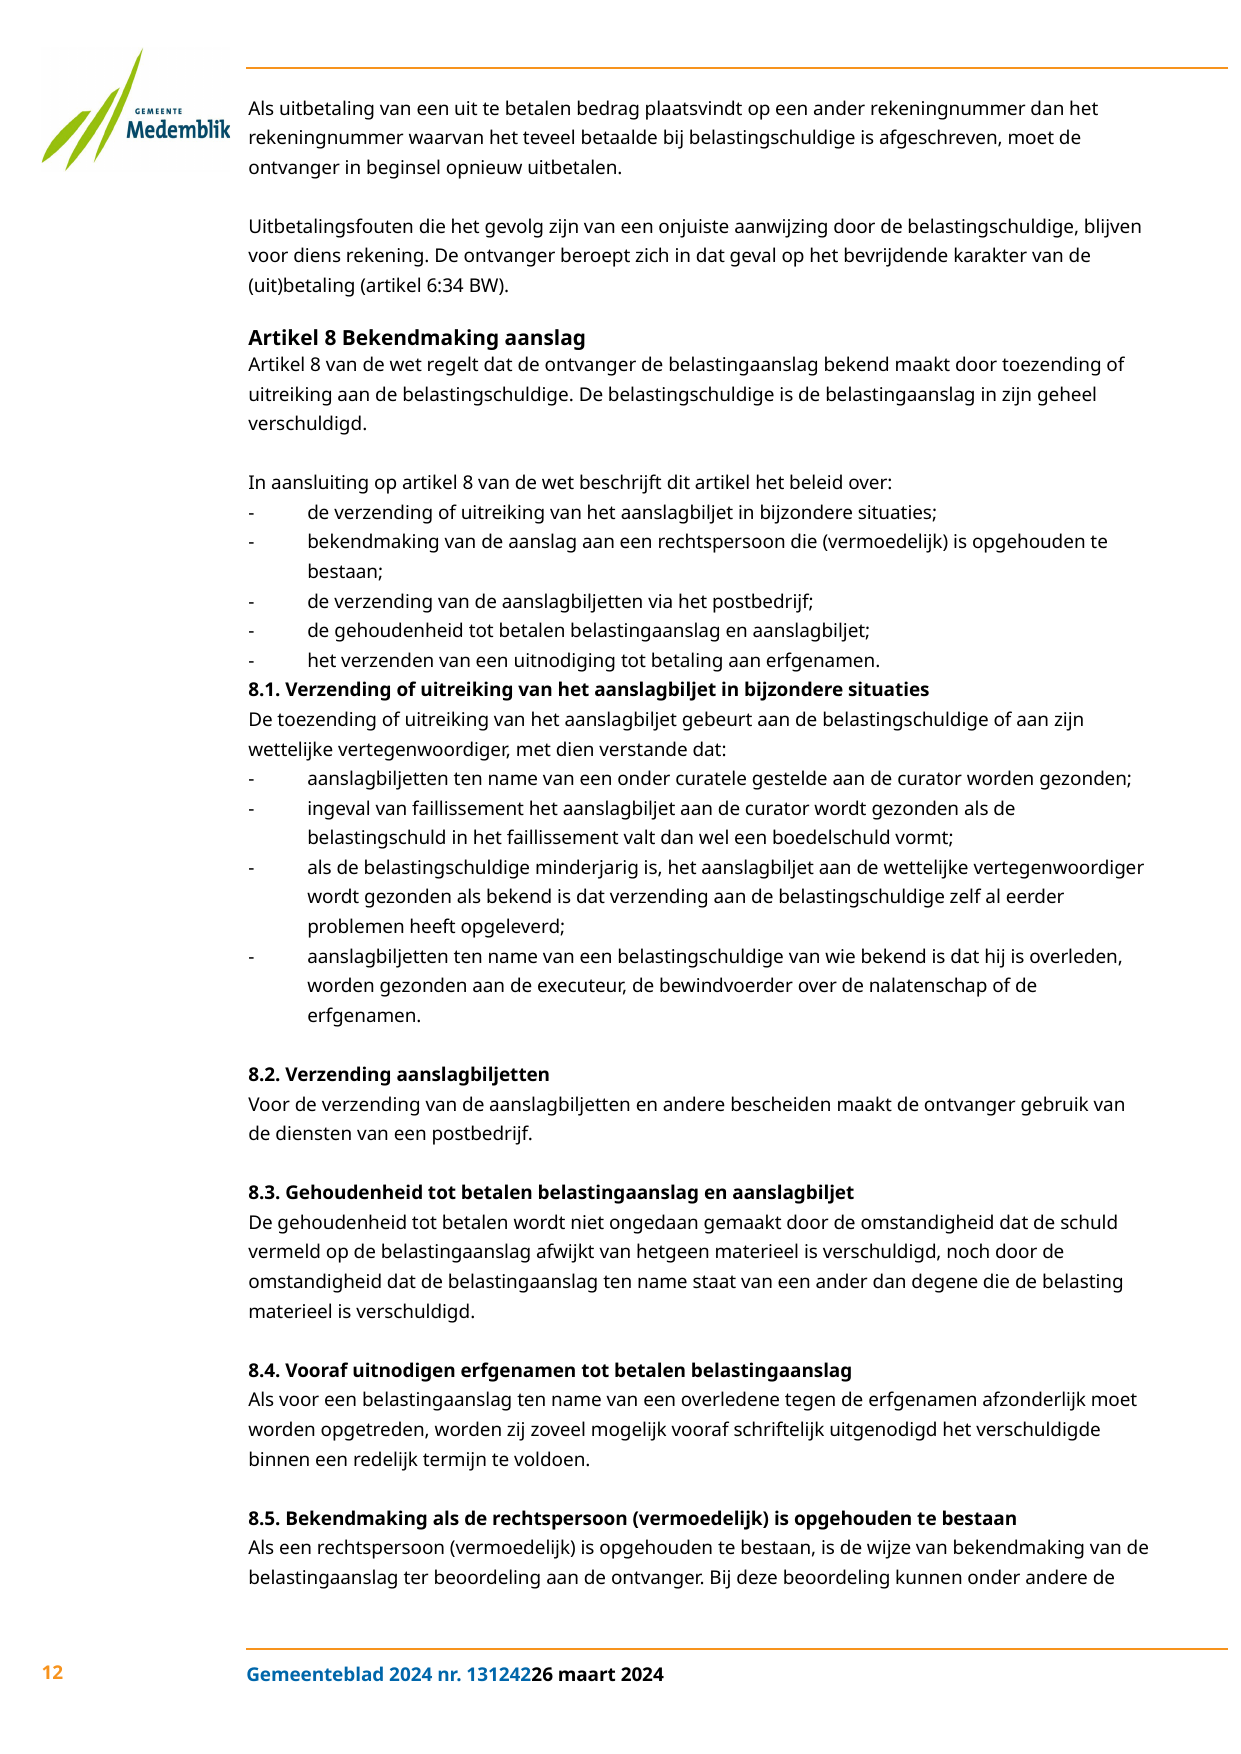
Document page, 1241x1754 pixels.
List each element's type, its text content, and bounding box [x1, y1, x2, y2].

text De toezending of uitreiking van het aanslagbiljet gebeurt aan de belastingschuldige of aan zijn wettelijke vertegenwoordiger, met dien verstande dat: [248, 706, 1152, 761]
list het verzenden van een uitnodiging tot betaling aan erfgenamen. [248, 647, 1152, 673]
list aanslagbiljetten ten name van een belastingschuldige van wie bekend is dat hij is overleden, worden gezonden aan de executeur, de bewindvoerder over de nalatenschap of de erfgenamen. [248, 943, 1152, 1028]
list de verzending van de aanslagbiljetten via het postbedrijf; [248, 588, 1152, 613]
list bekendmaking van de aanslag aan een rechtspersoon die (vermoedelijk) is opgehouden te bestaan; [248, 529, 1152, 584]
list de gehoudenheid tot betalen belastingaanslag en aanslagbiljet; [248, 617, 1152, 643]
text 8.1. Verzending of uitreiking van het aanslagbiljet in bijzondere situaties [248, 677, 1152, 702]
list als de belastingschuldige minderjarig is, het aanslagbiljet aan de wettelijke vertegenwoordiger wordt gezonden als bekend is dat verzending aan de belastingschuldige zelf al eerder problemen heeft opgeleverd; [248, 854, 1152, 939]
text Als een rechtspersoon (vermoedelijk) is opgehouden te bestaan, is de wijze van bekendmaking van de belastingaanslag ter beoordeling aan de ontvanger. Bij deze beoordeling kunnen onder andere de [248, 1534, 1152, 1590]
text Artikel 8 Bekendmaking aanslag [248, 323, 1152, 351]
picture [41, 47, 231, 172]
text Voor de verzending van de aanslagbiljetten en andere bescheiden maakt de ontvanger gebruik van de diensten van een postbedrijf. [248, 1091, 1152, 1146]
text 8.5. Bekendmaking als de rechtspersoon (vermoedelijk) is opgehouden te bestaan [248, 1505, 1152, 1531]
text Uitbetalingsfouten die het gevolg zijn van een onjuiste aanwijzing door de belastingschuldige, blijven voor diens rekening. De ontvanger beroept zich in dat geval op het bevrijdende karakter van de (uit)betaling (artikel 6:34 BW). [248, 213, 1152, 298]
text 8.2. Verzending aanslagbiljetten [248, 1061, 1152, 1087]
text De gehoudenheid tot betalen wordt niet ongedaan gemaakt door de omstandigheid dat de schuld vermeld op de belastingaanslag afwijkt van hetgeen materieel is verschuldigd, noch door de omstandigheid dat de belastingaanslag ten name staat van een ander dan degene die de belasting materieel is verschuldigd. [248, 1209, 1152, 1323]
text 8.3. Gehoudenheid tot betalen belastingaanslag en aanslagbiljet [248, 1179, 1152, 1205]
list de verzending of uitreiking van het aanslagbiljet in bijzondere situaties; [248, 499, 1152, 525]
list aanslagbiljetten ten name van een onder curatele gestelde aan de curator worden gezonden; [248, 765, 1152, 791]
list ingeval van faillissement het aanslagbiljet aan de curator wordt gezonden als de belastingschuld in het faillissement valt dan wel een boedelschuld vormt; [248, 795, 1152, 850]
text 8.4. Vooraf uitnodigen erfgenamen tot betalen belastingaanslag [248, 1357, 1152, 1383]
text Als voor een belastingaanslag ten name van een overledene tegen de erfgenamen afzonderlijk moet worden opgetreden, worden zij zoveel mogelijk vooraf schriftelijk uitgenodigd het verschuldigde binnen een redelijk termijn te voldoen. [248, 1387, 1152, 1471]
text Als uitbetaling van een uit te betalen bedrag plaatsvindt op een ander rekeningnummer dan het rekeningnummer waarvan het teveel betaalde bij belastingschuldige is afgeschreven, moet de ontvanger in beginsel opnieuw uitbetalen. [248, 95, 1152, 180]
text In aansluiting op artikel 8 van de wet beschrijft dit artikel het beleid over: [248, 469, 1152, 495]
text Artikel 8 van de wet regelt dat de ontvanger de belastingaanslag bekend maakt door toezending of uitreiking aan de belastingschuldige. De belastingschuldige is de belastingaanslag in zijn geheel verschuldigd. [248, 351, 1152, 436]
